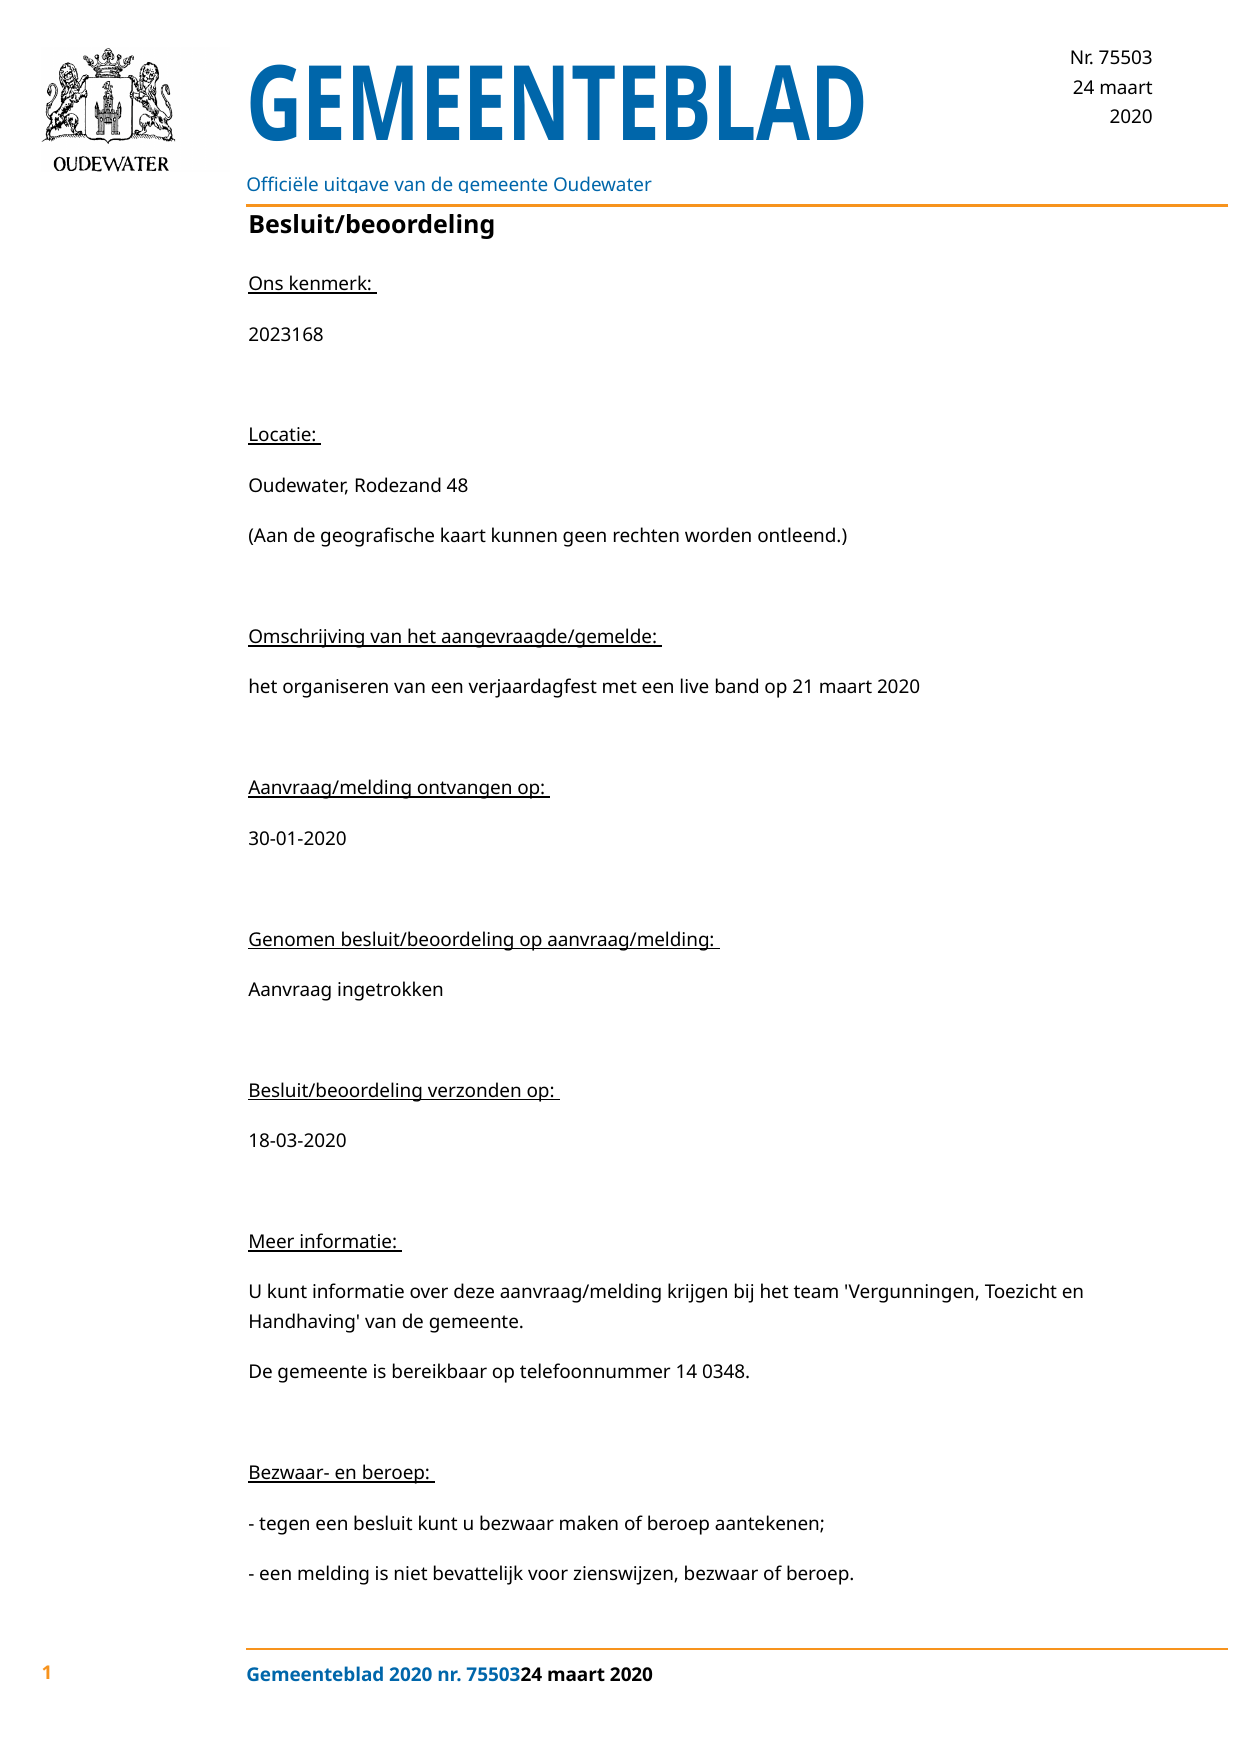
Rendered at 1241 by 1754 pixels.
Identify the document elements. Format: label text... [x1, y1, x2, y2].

text U kunt informatie over deze aanvraag/melding krijgen bij het team 'Vergunningen, Toezicht en Handhaving' van de gemeente. [248, 1279, 1152, 1334]
text 30-01-2020 [248, 825, 1152, 851]
text Besluit/beoordeling verzonden op: [248, 1077, 1152, 1103]
text Oudewater, Rodezand 48 [248, 472, 1152, 498]
text Ons kenmerk: [248, 270, 1152, 296]
text Aanvraag/melding ontvangen op: [248, 774, 1152, 800]
text 18-03-2020 [248, 1127, 1152, 1153]
text De gemeente is bereikbaar op telefoonnummer 14 0348. [248, 1359, 1152, 1384]
text 2023168 [248, 321, 1152, 346]
text het organiseren van een verjaardagfest met een live band op 21 maart 2020 [248, 674, 1152, 699]
text Genomen besluit/beoordeling op aanvraag/melding: [248, 926, 1152, 951]
picture [41, 47, 231, 172]
text - een melding is niet bevattelijk voor zienswijzen, bezwaar of beroep. [248, 1560, 1152, 1586]
text (Aan de geografische kaart kunnen geen rechten worden ontleend.) [248, 522, 1152, 548]
text Bezwaar- en beroep: [248, 1459, 1152, 1485]
text Aanvraag ingetrokken [248, 976, 1152, 1002]
text Meer informatie: [248, 1228, 1152, 1254]
text Omschrijving van het aangevraagde/gemelde: [248, 623, 1152, 649]
text Locatie: [248, 422, 1152, 447]
text - tegen een besluit kunt u bezwaar maken of beroep aantekenen; [248, 1510, 1152, 1536]
text Besluit/beoordeling [248, 207, 1152, 241]
